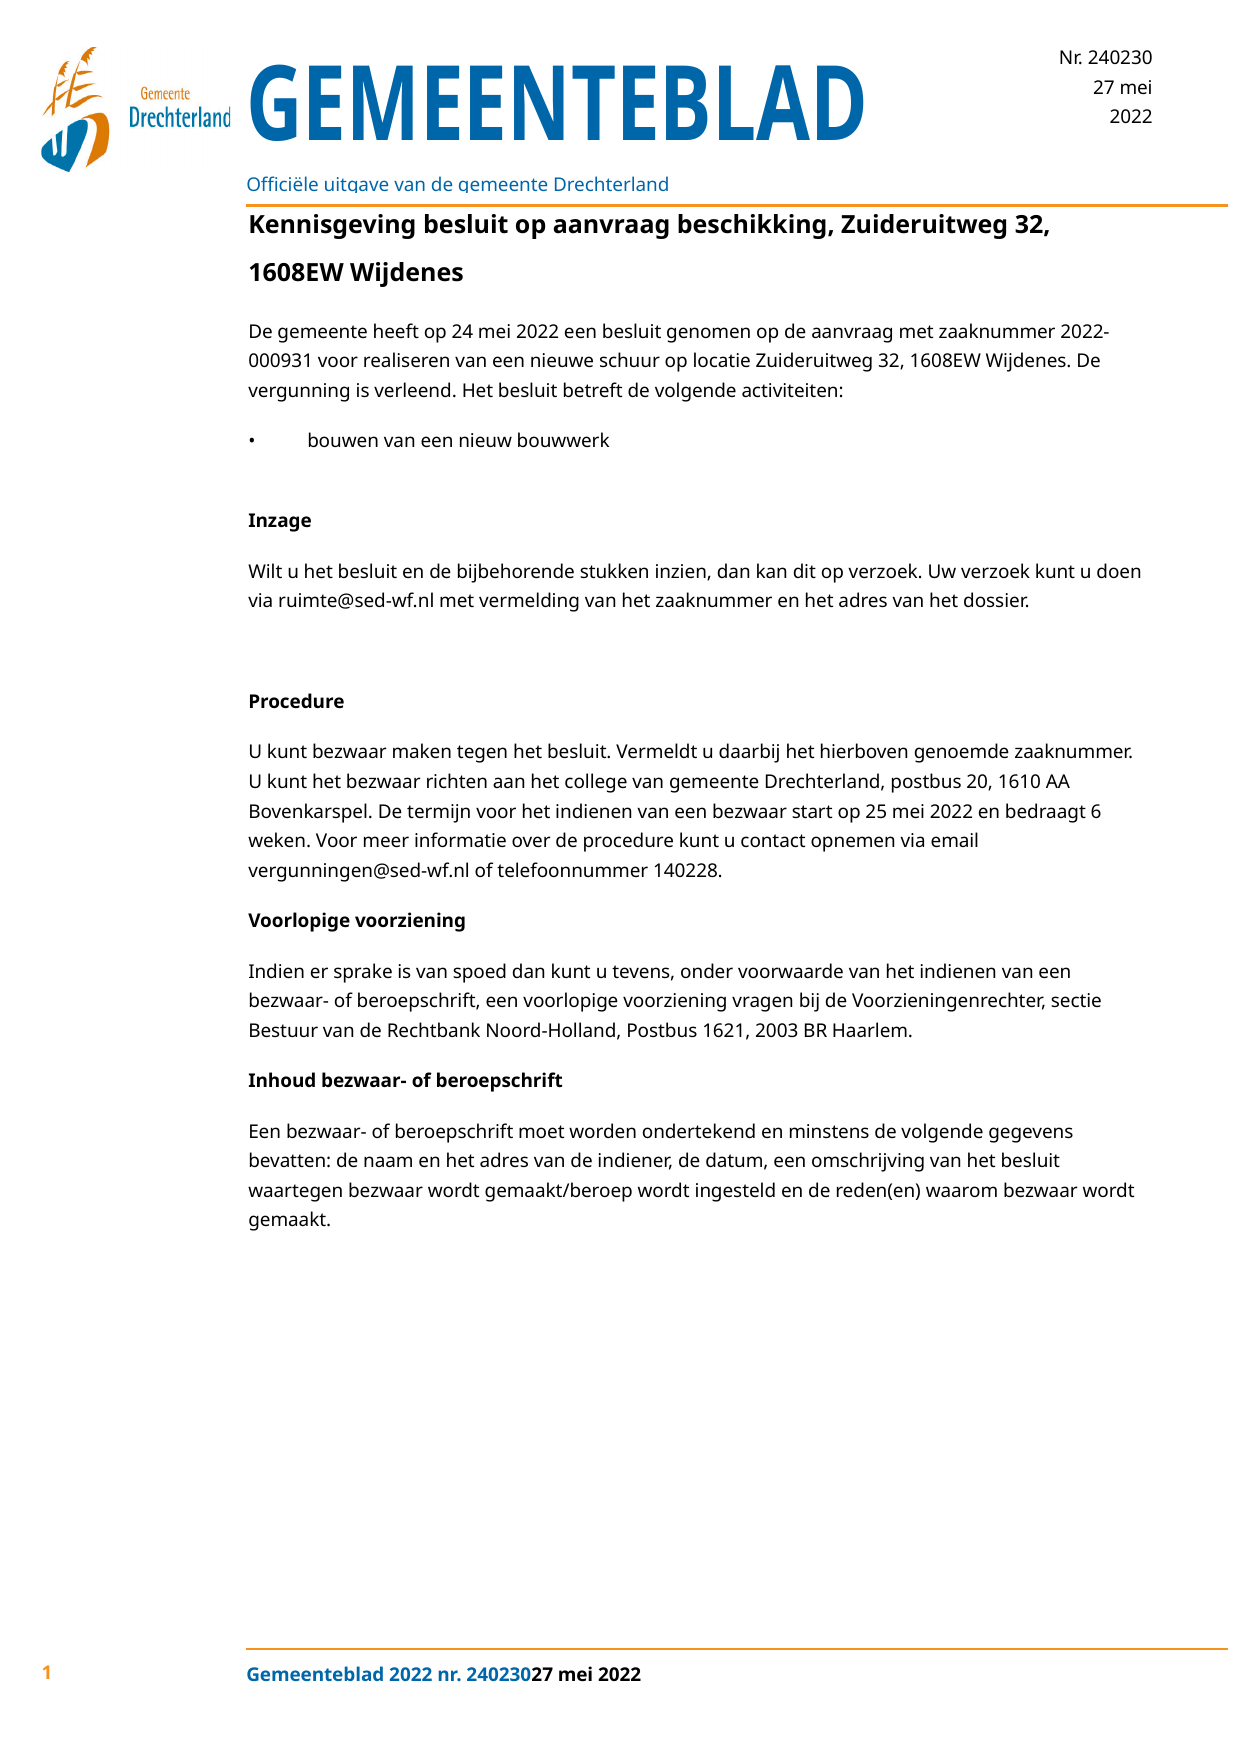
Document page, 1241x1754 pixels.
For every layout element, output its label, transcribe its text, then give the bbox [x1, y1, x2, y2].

picture [41, 158, 64, 172]
text Inhoud bezwaar- of beroepschrift [248, 1067, 1152, 1093]
text Procedure [248, 688, 1152, 714]
picture [226, 115, 231, 124]
text De gemeente heeft op 24 mei 2022 een besluit genomen op de aanvraag met zaaknummer 2022-000931 voor realiseren van een nieuwe schuur op locatie Zuideruitweg 32, 1608EW Wijdenes. De vergunning is verleend. Het besluit betreft de volgende activiteiten: [248, 318, 1152, 403]
text Indien er sprake is van spoed dan kunt u tevens, onder voorwaarde van het indienen van een bezwaar- of beroepschrift, een voorlopige voorziening vragen bij de Voorzieningenrechter, sectie Bestuur van de Rechtbank Noord-Holland, Postbus 1621, 2003 BR Haarlem. [248, 958, 1152, 1043]
list bouwen van een nieuw bouwwerk [248, 427, 1152, 453]
text Inzage [248, 507, 1152, 533]
text Een bezwaar- of beroepschrift moet worden ondertekend en minstens de volgende gegevens bevatten: de naam en het adres van de indiener, de datum, een omschrijving van het besluit waartegen bezwaar wordt gemaakt/beroep wordt ingesteld en de reden(en) waarom bezwaar wordt gemaakt. [248, 1118, 1152, 1232]
text Voorlopige voorziening [248, 907, 1152, 933]
text Kennisgeving besluit op aanvraag beschikking, Zuideruitweg 32, 1608EW Wijdenes [248, 207, 1152, 288]
text U kunt bezwaar maken tegen het besluit. Vermeldt u daarbij het hierboven genoemde zaaknummer. U kunt het bezwaar richten aan het college van gemeente Drechterland, postbus 20, 1610 AA Bovenkarspel. De termijn voor het indienen van een bezwaar start op 25 mei 2022 en bedraagt 6 weken. Voor meer informatie over de procedure kunt u contact opnemen via email vergunningen@sed-wf.nl of telefoonnummer 140228. [248, 739, 1152, 883]
text Wilt u het besluit en de bijbehorende stukken inzien, dan kan dit op verzoek. Uw verzoek kunt u doen via ruimte@sed-wf.nl met vermelding van het zaaknummer en het adres van het dossier. [248, 558, 1152, 613]
picture [41, 47, 231, 172]
